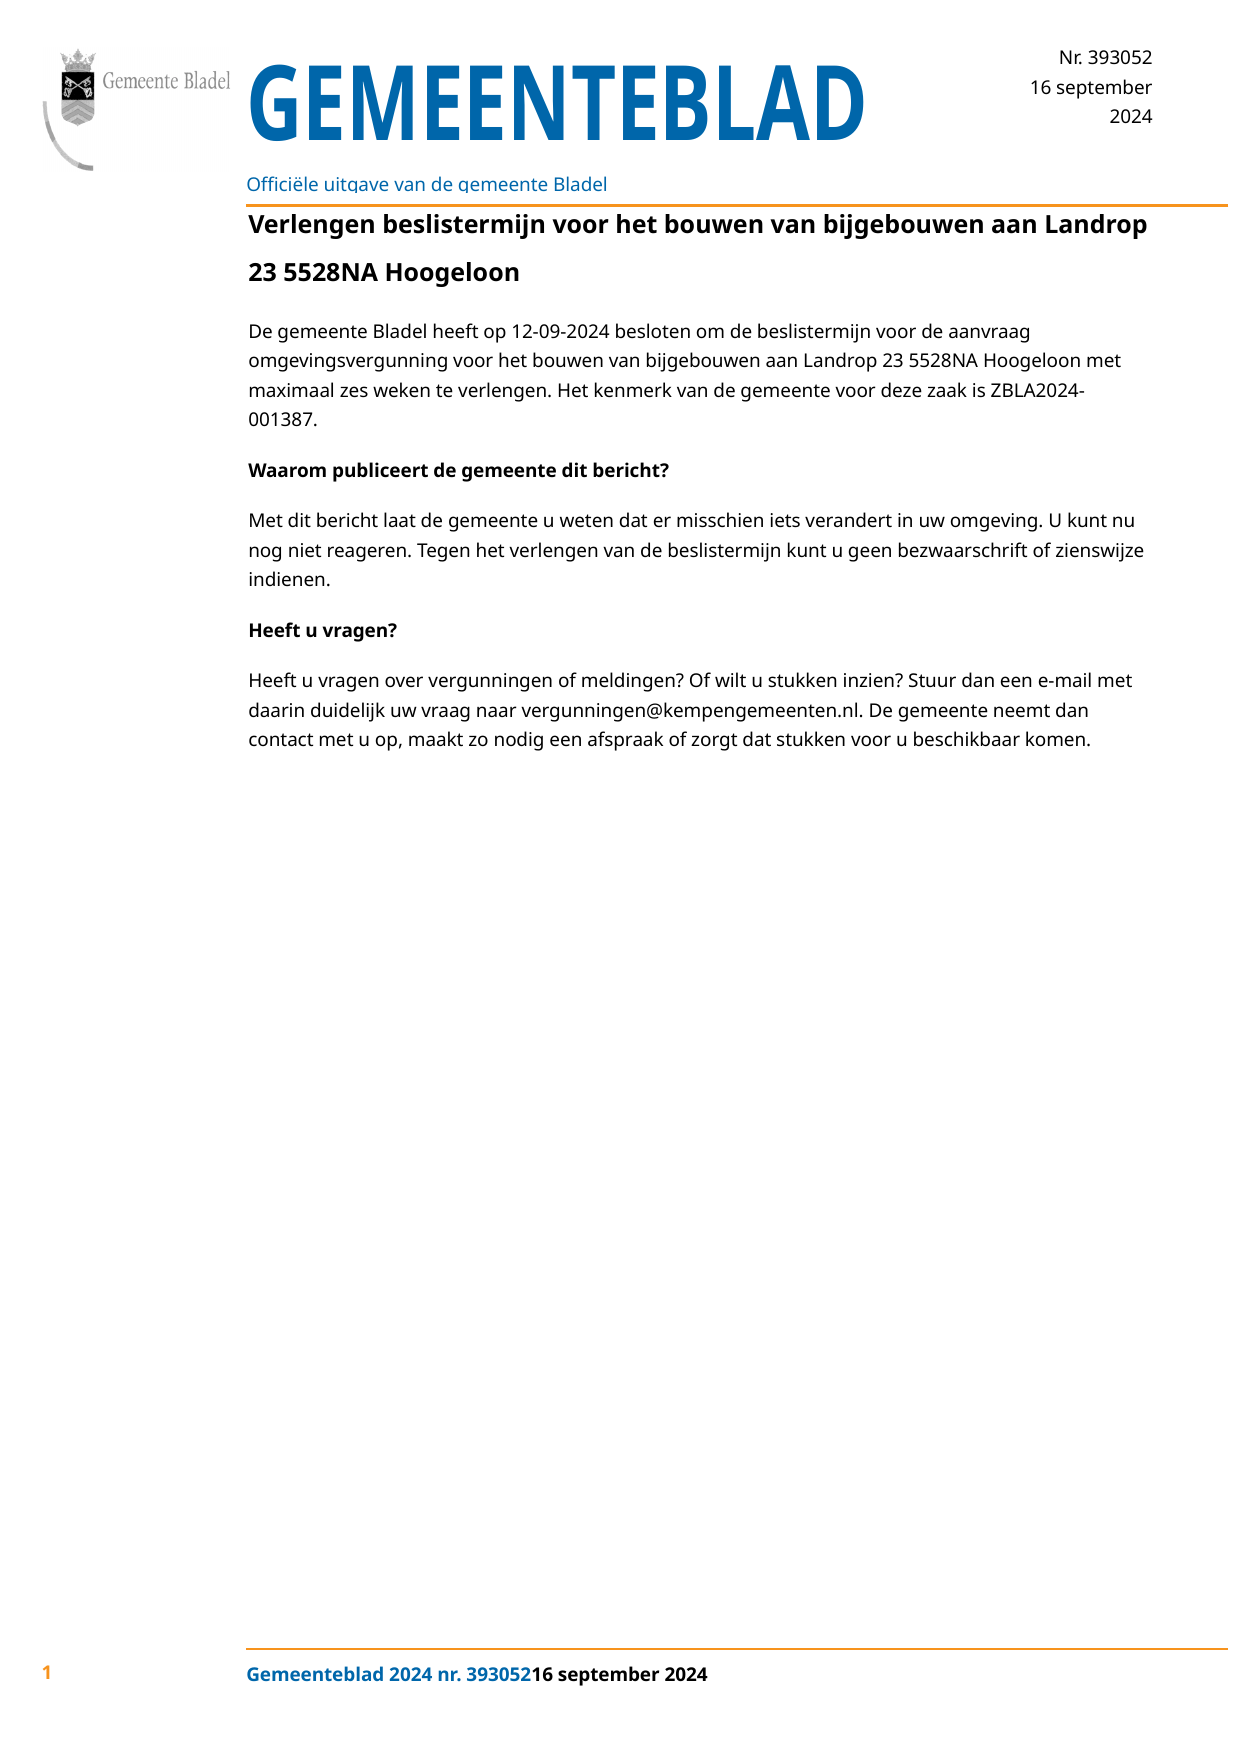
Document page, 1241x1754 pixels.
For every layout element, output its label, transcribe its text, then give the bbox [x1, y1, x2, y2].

text Met dit bericht laat de gemeente u weten dat er misschien iets verandert in uw omgeving. U kunt nu nog niet reageren. Tegen het verlengen van de beslistermijn kunt u geen bezwaarschrift of zienswijze indienen. [248, 507, 1152, 592]
text Heeft u vragen over vergunningen of meldingen? Of wilt u stukken inzien? Stuur dan een e-mail met daarin duidelijk uw vraag naar vergunningen@kempengemeenten.nl. De gemeente neemt dan contact met u op, maakt zo nodig een afspraak of zorgt dat stukken voor u beschikbaar komen. [248, 667, 1152, 752]
text De gemeente Bladel heeft op 12-09-2024 besloten om de beslistermijn voor de aanvraag omgevingsvergunning voor het bouwen van bijgebouwen aan Landrop 23 5528NA Hoogeloon met maximaal zes weken te verlengen. Het kenmerk van de gemeente voor deze zaak is ZBLA2024-001387. [248, 318, 1152, 432]
text Heeft u vragen? [248, 617, 1152, 643]
picture [41, 47, 231, 172]
text Waarom publiceert de gemeente dit bericht? [248, 457, 1152, 483]
text Verlengen beslistermijn voor het bouwen van bijgebouwen aan Landrop 23 5528NA Hoogeloon [248, 207, 1152, 288]
